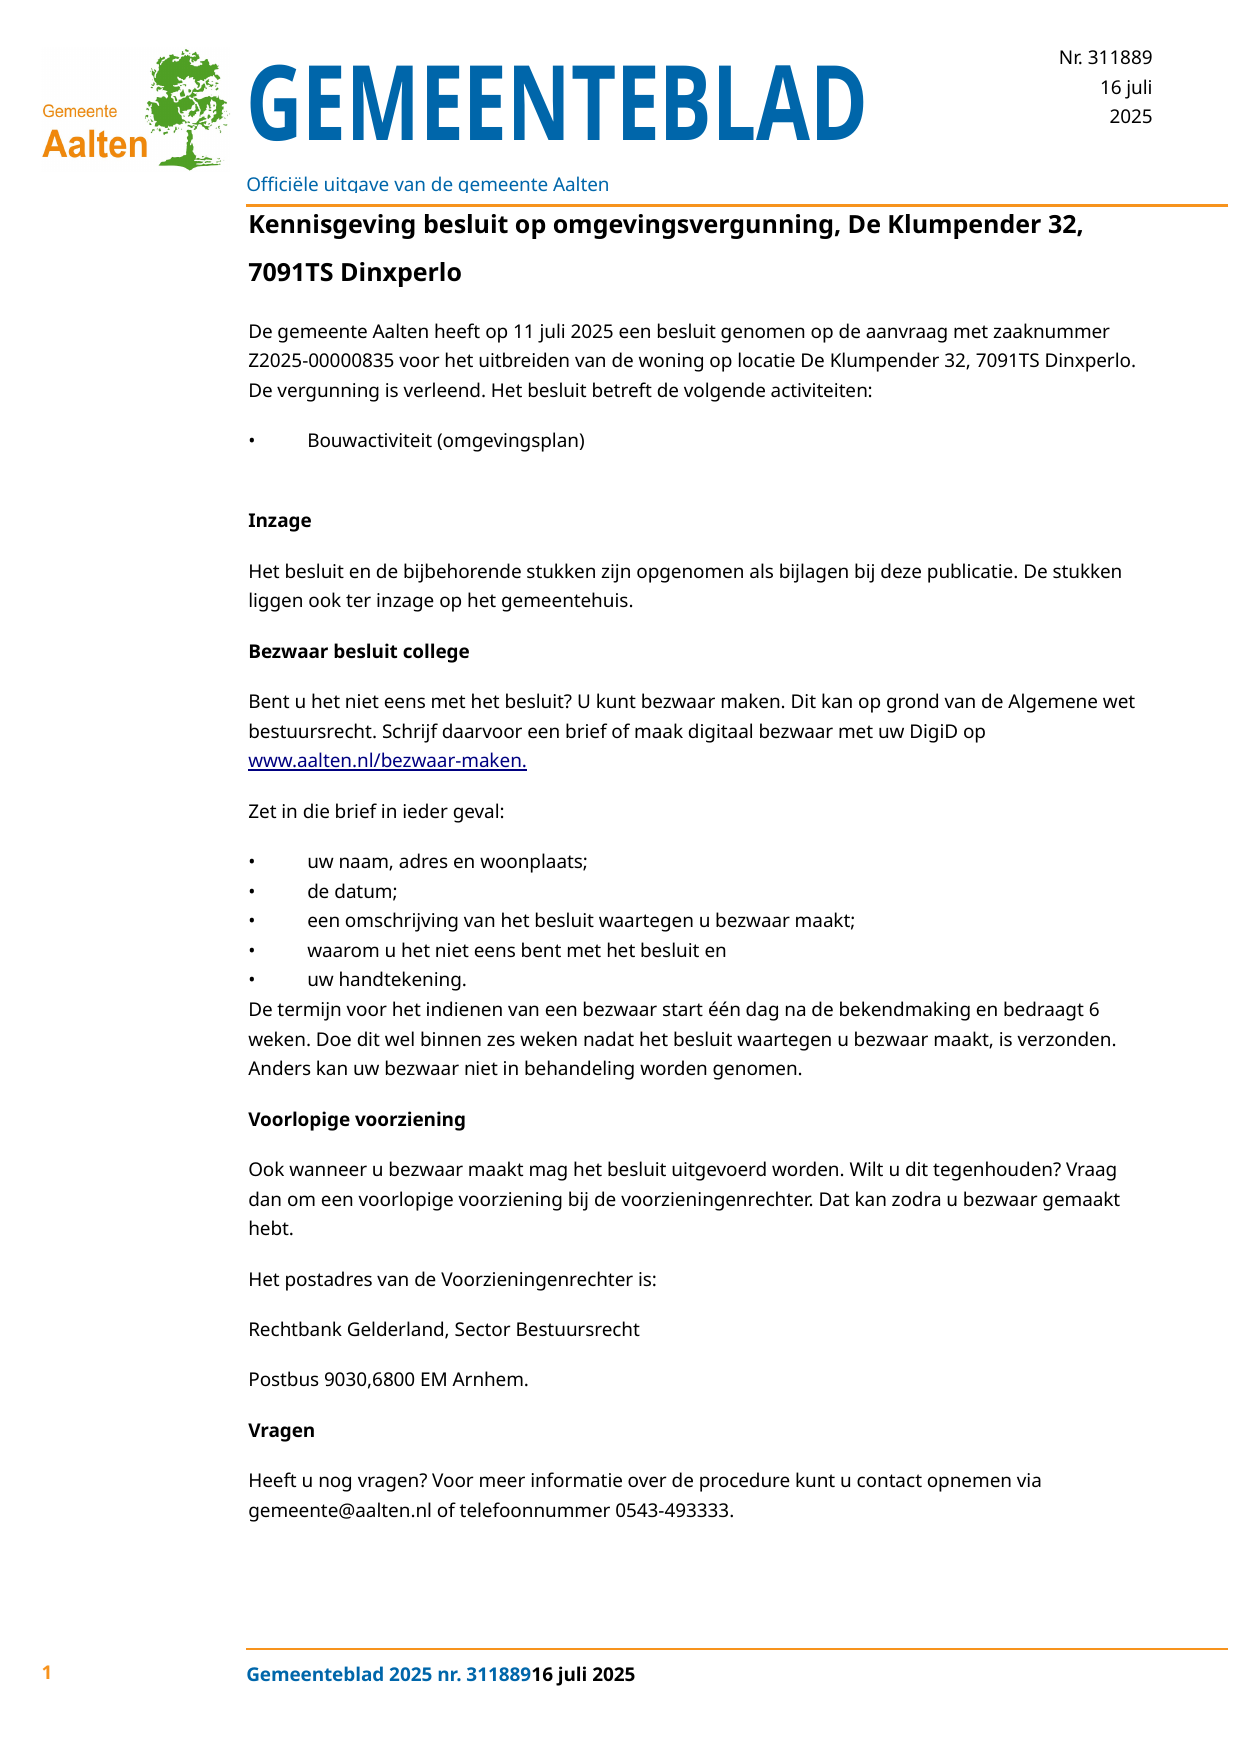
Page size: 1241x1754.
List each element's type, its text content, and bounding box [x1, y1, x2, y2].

list uw naam, adres en woonplaats; [248, 848, 1152, 874]
list een omschrijving van het besluit waartegen u bezwaar maakt; [248, 907, 1152, 933]
text De gemeente Aalten heeft op 11 juli 2025 een besluit genomen op de aanvraag met zaaknummer Z2025-00000835 voor het uitbreiden van de woning op locatie De Klumpender 32, 7091TS Dinxperlo. De vergunning is verleend. Het besluit betreft de volgende activiteiten: [248, 318, 1152, 403]
list Bouwactiviteit (omgevingsplan) [248, 427, 1152, 453]
text Vragen [248, 1417, 1152, 1443]
text Bezwaar besluit college [248, 638, 1152, 664]
text Heeft u nog vragen? Voor meer informatie over de procedure kunt u contact opnemen via gemeente@aalten.nl of telefoonnummer 0543-493333. [248, 1467, 1152, 1523]
text Bent u het niet eens met het besluit? U kunt bezwaar maken. Dit kan op grond van de Algemene wet bestuursrecht. Schrijf daarvoor een brief of maak digitaal bezwaar met uw DigiD op www.aalten.nl/bezwaar-maken. [248, 688, 1152, 773]
text Inzage [248, 507, 1152, 533]
list waarom u het niet eens bent met het besluit en [248, 937, 1152, 963]
list de datum; [248, 878, 1152, 904]
text Rechtbank Gelderland, Sector Bestuursrecht [248, 1316, 1152, 1342]
text Ook wanneer u bezwaar maakt mag het besluit uitgevoerd worden. Wilt u dit tegenhouden? Vraag dan om een voorlopige voorziening bij de voorzieningenrechter. Dat kan zodra u bezwaar gemaakt hebt. [248, 1156, 1152, 1241]
text De termijn voor het indienen van een bezwaar start één dag na de bekendmaking en bedraagt 6 weken. Doe dit wel binnen zes weken nadat het besluit waartegen u bezwaar maakt, is verzonden. Anders kan uw bezwaar niet in behandeling worden genomen. [248, 996, 1152, 1081]
text Voorlopige voorziening [248, 1106, 1152, 1132]
text Postbus 9030,6800 EM Arnhem. [248, 1367, 1152, 1392]
text Het postadres van de Voorzieningenrechter is: [248, 1266, 1152, 1292]
text Kennisgeving besluit op omgevingsvergunning, De Klumpender 32, 7091TS Dinxperlo [248, 207, 1152, 288]
text Zet in die brief in ieder geval: [248, 798, 1152, 824]
list uw handtekening. [248, 967, 1152, 992]
picture [41, 47, 231, 172]
text Het besluit en de bijbehorende stukken zijn opgenomen als bijlagen bij deze publicatie. De stukken liggen ook ter inzage op het gemeentehuis. [248, 558, 1152, 613]
